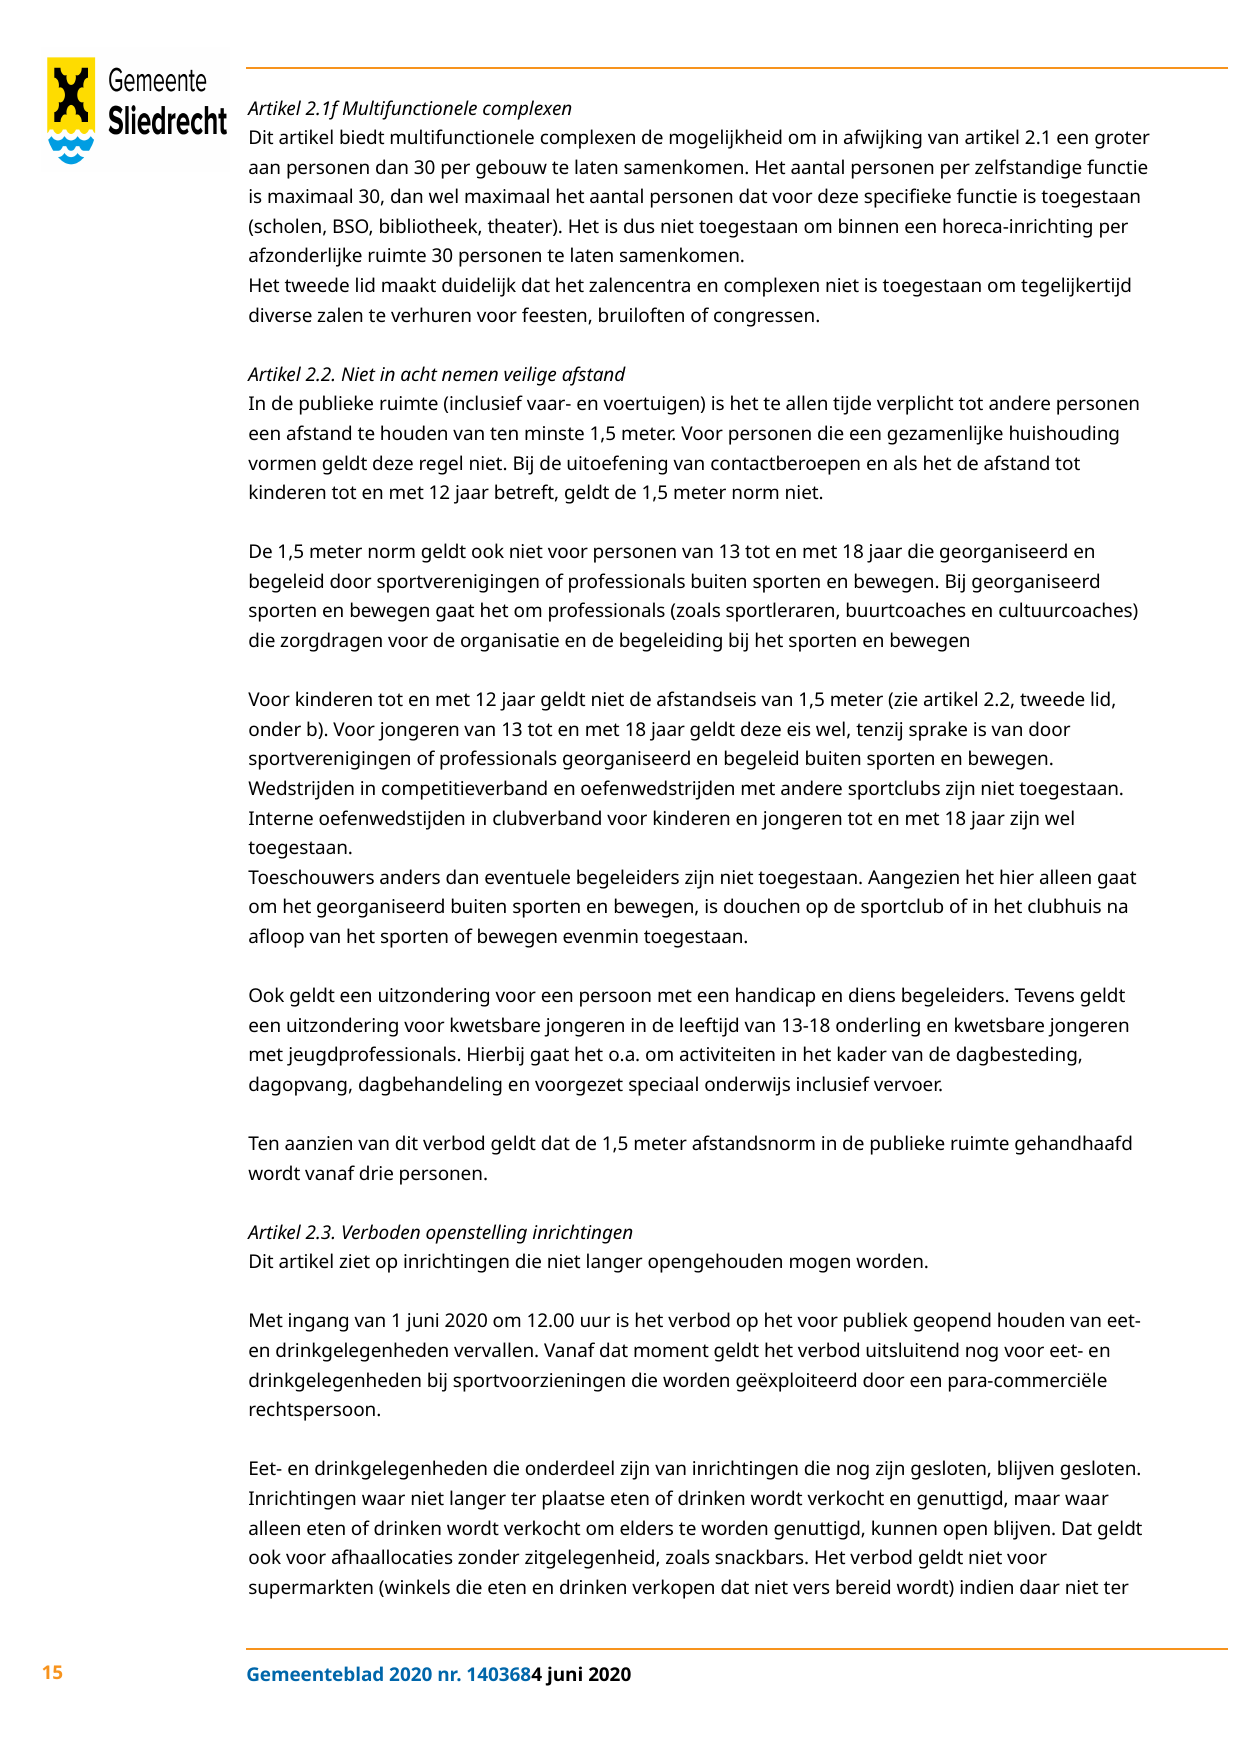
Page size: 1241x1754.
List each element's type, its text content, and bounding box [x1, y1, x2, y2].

picture [41, 47, 231, 172]
text De 1,5 meter norm geldt ook niet voor personen van 13 tot en met 18 jaar die georganiseerd en begeleid door sportverenigingen of professionals buiten sporten en bewegen. Bij georganiseerd sporten en bewegen gaat het om professionals (zoals sportleraren, buurtcoaches en cultuurcoaches) die zorgdragen voor de organisatie en de begeleiding bij het sporten en bewegen [248, 538, 1152, 653]
text Met ingang van 1 juni 2020 om 12.00 uur is het verbod op het voor publiek geopend houden van eet- en drinkgelegenheden vervallen. Vanaf dat moment geldt het verbod uitsluitend nog voor eet- en drinkgelegenheden bij sportvoorzieningen die worden geëxploiteerd door een para-commerciële rechtspersoon. [248, 1308, 1152, 1422]
text Artikel 2.2. Niet in acht nemen veilige afstand [248, 361, 1152, 387]
text Ten aanzien van dit verbod geldt dat de 1,5 meter afstandsnorm in de publieke ruimte gehandhaafd wordt vanaf drie personen. [248, 1130, 1152, 1186]
text Artikel 2.1f Multifunctionele complexen [248, 95, 1152, 121]
text Voor kinderen tot en met 12 jaar geldt niet de afstandseis van 1,5 meter (zie artikel 2.2, tweede lid, onder b). Voor jongeren van 13 tot en met 18 jaar geldt deze eis wel, tenzij sprake is van door sportverenigingen of professionals georganiseerd en begeleid buiten sporten en bewegen. Wedstrijden in competitieverband en oefenwedstrijden met andere sportclubs zijn niet toegestaan. Interne oefenwedstijden in clubverband voor kinderen en jongeren tot en met 18 jaar zijn wel toegestaan. [248, 686, 1152, 860]
text Toeschouwers anders dan eventuele begeleiders zijn niet toegestaan. Aangezien het hier alleen gaat om het georganiseerd buiten sporten en bewegen, is douchen op de sportclub of in het clubhuis na afloop van het sporten of bewegen evenmin toegestaan. [248, 864, 1152, 949]
text Eet- en drinkgelegenheden die onderdeel zijn van inrichtingen die nog zijn gesloten, blijven gesloten. Inrichtingen waar niet langer ter plaatse eten of drinken wordt verkocht en genuttigd, maar waar alleen eten of drinken wordt verkocht om elders te worden genuttigd, kunnen open blijven. Dat geldt ook voor afhaallocaties zonder zitgelegenheid, zoals snackbars. Het verbod geldt niet voor supermarkten (winkels die eten en drinken verkopen dat niet vers bereid wordt) indien daar niet ter [248, 1456, 1152, 1600]
text Dit artikel ziet op inrichtingen die niet langer opengehouden mogen worden. [248, 1248, 1152, 1274]
text In de publieke ruimte (inclusief vaar- en voertuigen) is het te allen tijde verplicht tot andere personen een afstand te houden van ten minste 1,5 meter. Voor personen die een gezamenlijke huishouding vormen geldt deze regel niet. Bij de uitoefening van contactberoepen en als het de afstand tot kinderen tot en met 12 jaar betreft, geldt de 1,5 meter norm niet. [248, 391, 1152, 505]
text Ook geldt een uitzondering voor een persoon met een handicap en diens begeleiders. Tevens geldt een uitzondering voor kwetsbare jongeren in de leeftijd van 13-18 onderling en kwetsbare jongeren met jeugdprofessionals. Hierbij gaat het o.a. om activiteiten in het kader van de dagbesteding, dagopvang, dagbehandeling en voorgezet speciaal onderwijs inclusief vervoer. [248, 982, 1152, 1097]
text Het tweede lid maakt duidelijk dat het zalencentra en complexen niet is toegestaan om tegelijkertijd diverse zalen te verhuren voor feesten, bruiloften of congressen. [248, 272, 1152, 328]
text Dit artikel biedt multifunctionele complexen de mogelijkheid om in afwijking van artikel 2.1 een groter aan personen dan 30 per gebouw te laten samenkomen. Het aantal personen per zelfstandige functie is maximaal 30, dan wel maximaal het aantal personen dat voor deze specifieke functie is toegestaan (scholen, BSO, bibliotheek, theater). Het is dus niet toegestaan om binnen een horeca-inrichting per afzonderlijke ruimte 30 personen te laten samenkomen. [248, 124, 1152, 268]
text Artikel 2.3. Verboden openstelling inrichtingen [248, 1219, 1152, 1245]
